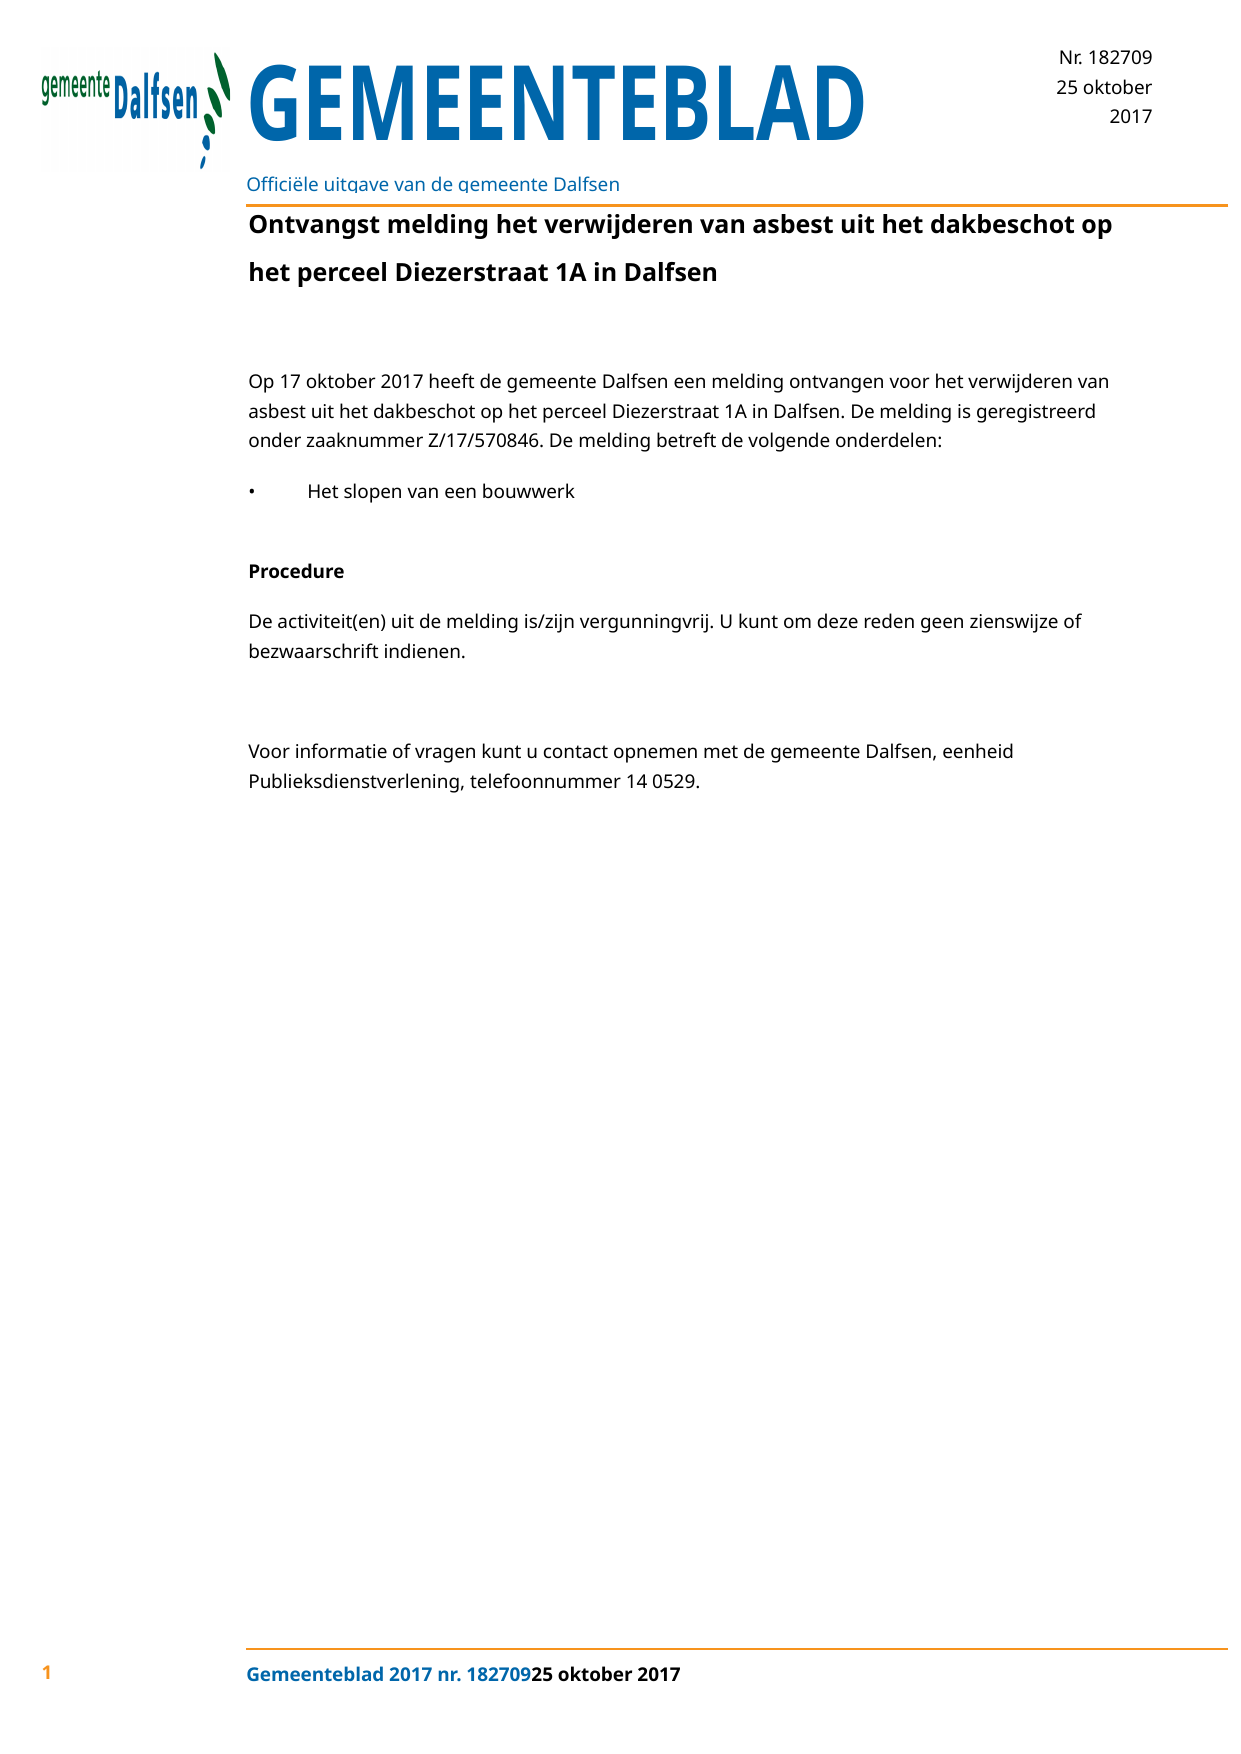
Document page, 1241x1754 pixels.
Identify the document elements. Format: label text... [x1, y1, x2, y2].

text Procedure [248, 558, 1152, 584]
picture [41, 47, 231, 172]
text Ontvangst melding het verwijderen van asbest uit het dakbeschot op het perceel Diezerstraat 1A in Dalfsen [248, 207, 1152, 288]
text Voor informatie of vragen kunt u contact opnemen met de gemeente Dalfsen, eenheid Publieksdienstverlening, telefoonnummer 14 0529. [248, 739, 1152, 794]
list Het slopen van een bouwwerk [248, 478, 1152, 504]
text De activiteit(en) uit de melding is/zijn vergunningvrij. U kunt om deze reden geen zienswijze of bezwaarschrift indienen. [248, 608, 1152, 664]
text Op 17 oktober 2017 heeft de gemeente Dalfsen een melding ontvangen voor het verwijderen van asbest uit het dakbeschot op het perceel Diezerstraat 1A in Dalfsen. De melding is geregistreerd onder zaaknummer Z/17/570846. De melding betreft de volgende onderdelen: [248, 368, 1152, 453]
